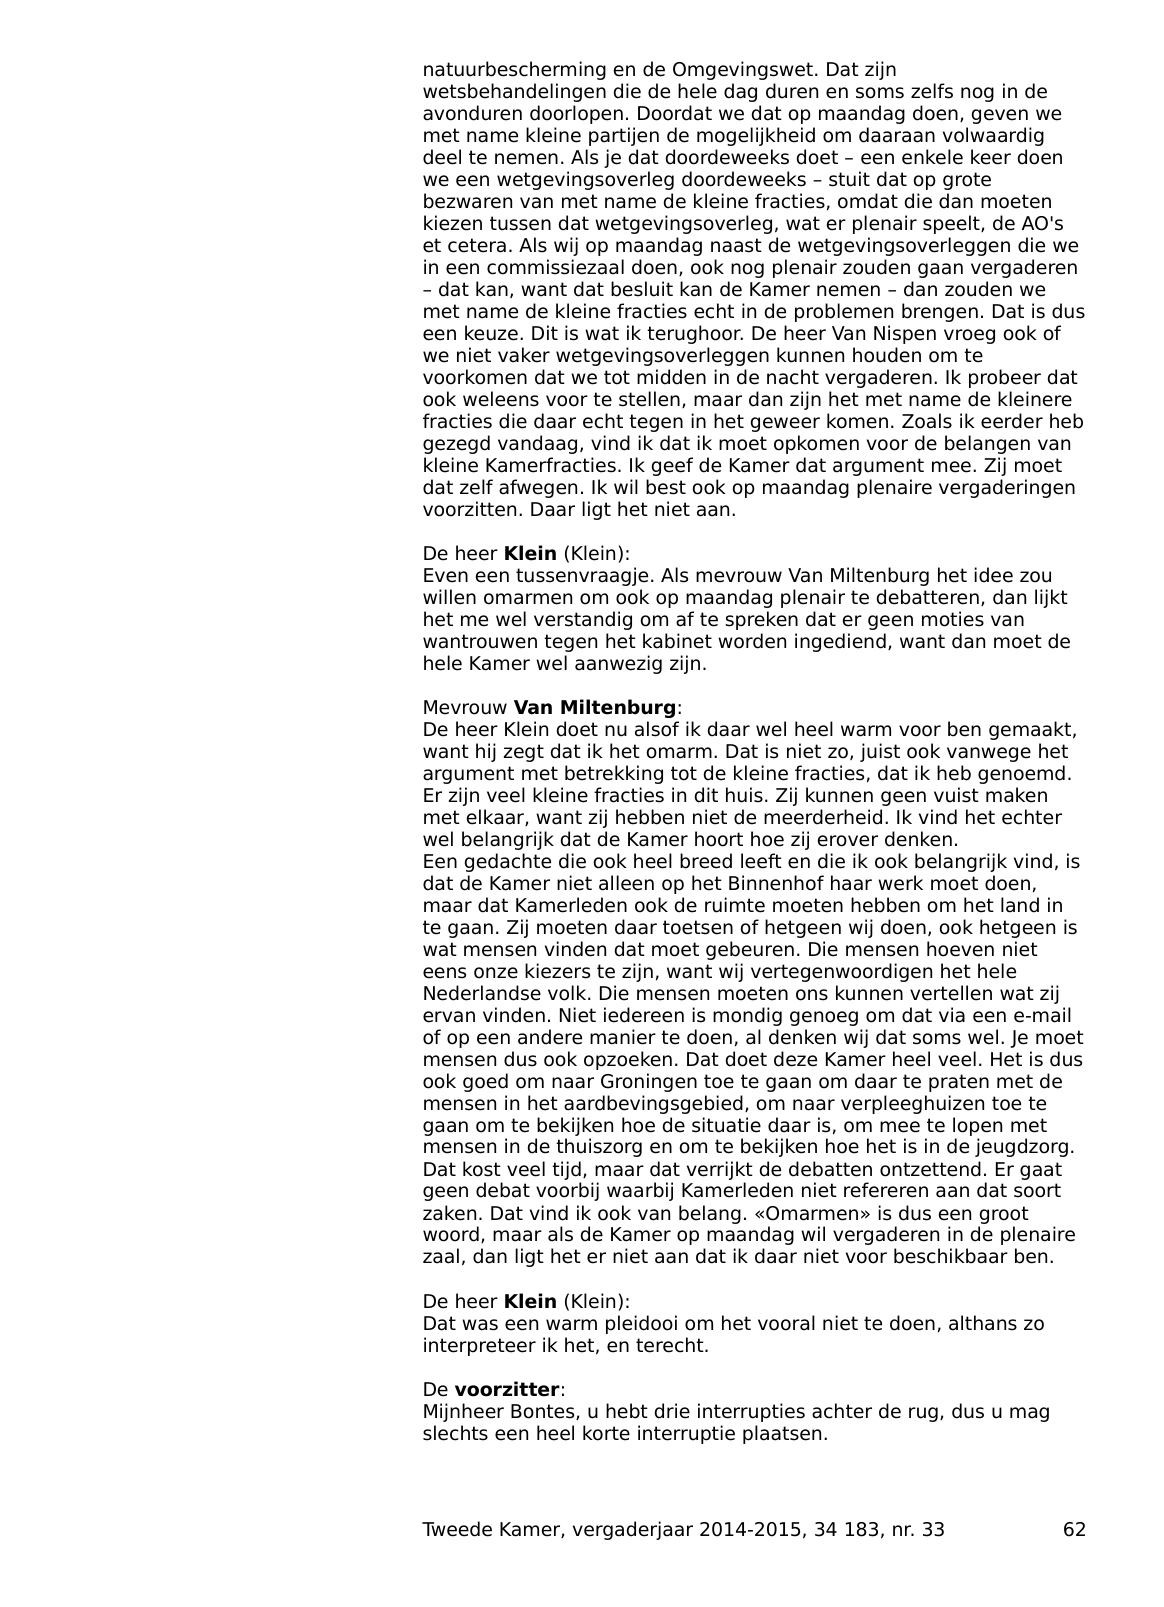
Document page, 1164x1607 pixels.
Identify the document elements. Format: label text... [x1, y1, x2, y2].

text natuurbescherming en de Omgevingswet. Dat zijn wetsbehandelingen die de hele dag duren en soms zelfs nog in de avonduren doorlopen. Doordat we dat op maandag doen, geven we met name kleine partijen de mogelijkheid om daaraan volwaardig deel te nemen. Als je dat doordeweeks doet – een enkele keer doen we een wetgevingsoverleg doordeweeks – stuit dat op grote bezwaren van met name de kleine fracties, omdat die dan moeten kiezen tussen dat wetgevingsoverleg, wat er plenair speelt, de AO's et cetera. Als wij op maandag naast de wetgevingsoverleggen die we in een commissiezaal doen, ook nog plenair zouden gaan vergaderen – dat kan, want dat besluit kan de Kamer nemen – dan zouden we met name de kleine fracties echt in de problemen brengen. Dat is dus een keuze. Dit is wat ik terughoor. De heer Van Nispen vroeg ook of we niet vaker wetgevingsoverleggen kunnen houden om te voorkomen dat we tot midden in de nacht vergaderen. Ik probeer dat ook weleens voor te stellen, maar dan zijn het met name de kleinere fracties die daar echt tegen in het geweer komen. Zoals ik eerder heb gezegd vandaag, vind ik dat ik moet opkomen voor de belangen van kleine Kamerfracties. Ik geef de Kamer dat argument mee. Zij moet dat zelf afwegen. Ik wil best ook op maandag plenaire vergaderingen voorzitten. Daar ligt het niet aan. [422, 59, 1087, 521]
text De heer Klein (Klein): [422, 543, 1087, 565]
text Mevrouw Van Miltenburg: [422, 697, 1087, 719]
text Mijnheer Bontes, u hebt drie interrupties achter de rug, dus u mag slechts een heel korte interruptie plaatsen. [422, 1401, 1087, 1444]
text Een gedachte die ook heel breed leeft en die ik ook belangrijk vind, is dat de Kamer niet alleen op het Binnenhof haar werk moet doen, maar dat Kamerleden ook de ruimte moeten hebben om het land in te gaan. Zij moeten daar toetsen of hetgeen wij doen, ook hetgeen is wat mensen vinden dat moet gebeuren. Die mensen hoeven niet eens onze kiezers te zijn, want wij vertegenwoordigen het hele Nederlandse volk. Die mensen moeten ons kunnen vertellen wat zij ervan vinden. Niet iedereen is mondig genoeg om dat via een e-mail of op een andere manier te doen, al denken wij dat soms wel. Je moet mensen dus ook opzoeken. Dat doet deze Kamer heel veel. Het is dus ook goed om naar Groningen toe te gaan om daar te praten met de mensen in het aardbevingsgebied, om naar verpleeghuizen toe te gaan om te bekijken hoe de situatie daar is, om mee te lopen met mensen in de thuiszorg en om te bekijken hoe het is in de jeugdzorg. Dat kost veel tijd, maar dat verrijkt de debatten ontzettend. Er gaat geen debat voorbij waarbij Kamerleden niet refereren aan dat soort zaken. Dat vind ik ook van belang. «Omarmen» is dus een groot woord, maar als de Kamer op maandag wil vergaderen in de plenaire zaal, dan ligt het er niet aan dat ik daar niet voor beschikbaar ben. [422, 851, 1087, 1268]
text De heer Klein doet nu alsof ik daar wel heel warm voor ben gemaakt, want hij zegt dat ik het omarm. Dat is niet zo, juist ook vanwege het argument met betrekking tot de kleine fracties, dat ik heb genoemd. Er zijn veel kleine fracties in dit huis. Zij kunnen geen vuist maken met elkaar, want zij hebben niet de meerderheid. Ik vind het echter wel belangrijk dat de Kamer hoort hoe zij erover denken. [422, 719, 1087, 851]
text Even een tussenvraagje. Als mevrouw Van Miltenburg het idee zou willen omarmen om ook op maandag plenair te debatteren, dan lijkt het me wel verstandig om af te spreken dat er geen moties van wantrouwen tegen het kabinet worden ingediend, want dan moet de hele Kamer wel aanwezig zijn. [422, 565, 1087, 675]
text De heer Klein (Klein): [422, 1291, 1087, 1312]
text Dat was een warm pleidooi om het vooral niet te doen, althans zo interpreteer ik het, en terecht. [422, 1312, 1087, 1356]
text De voorzitter: [422, 1379, 1087, 1401]
